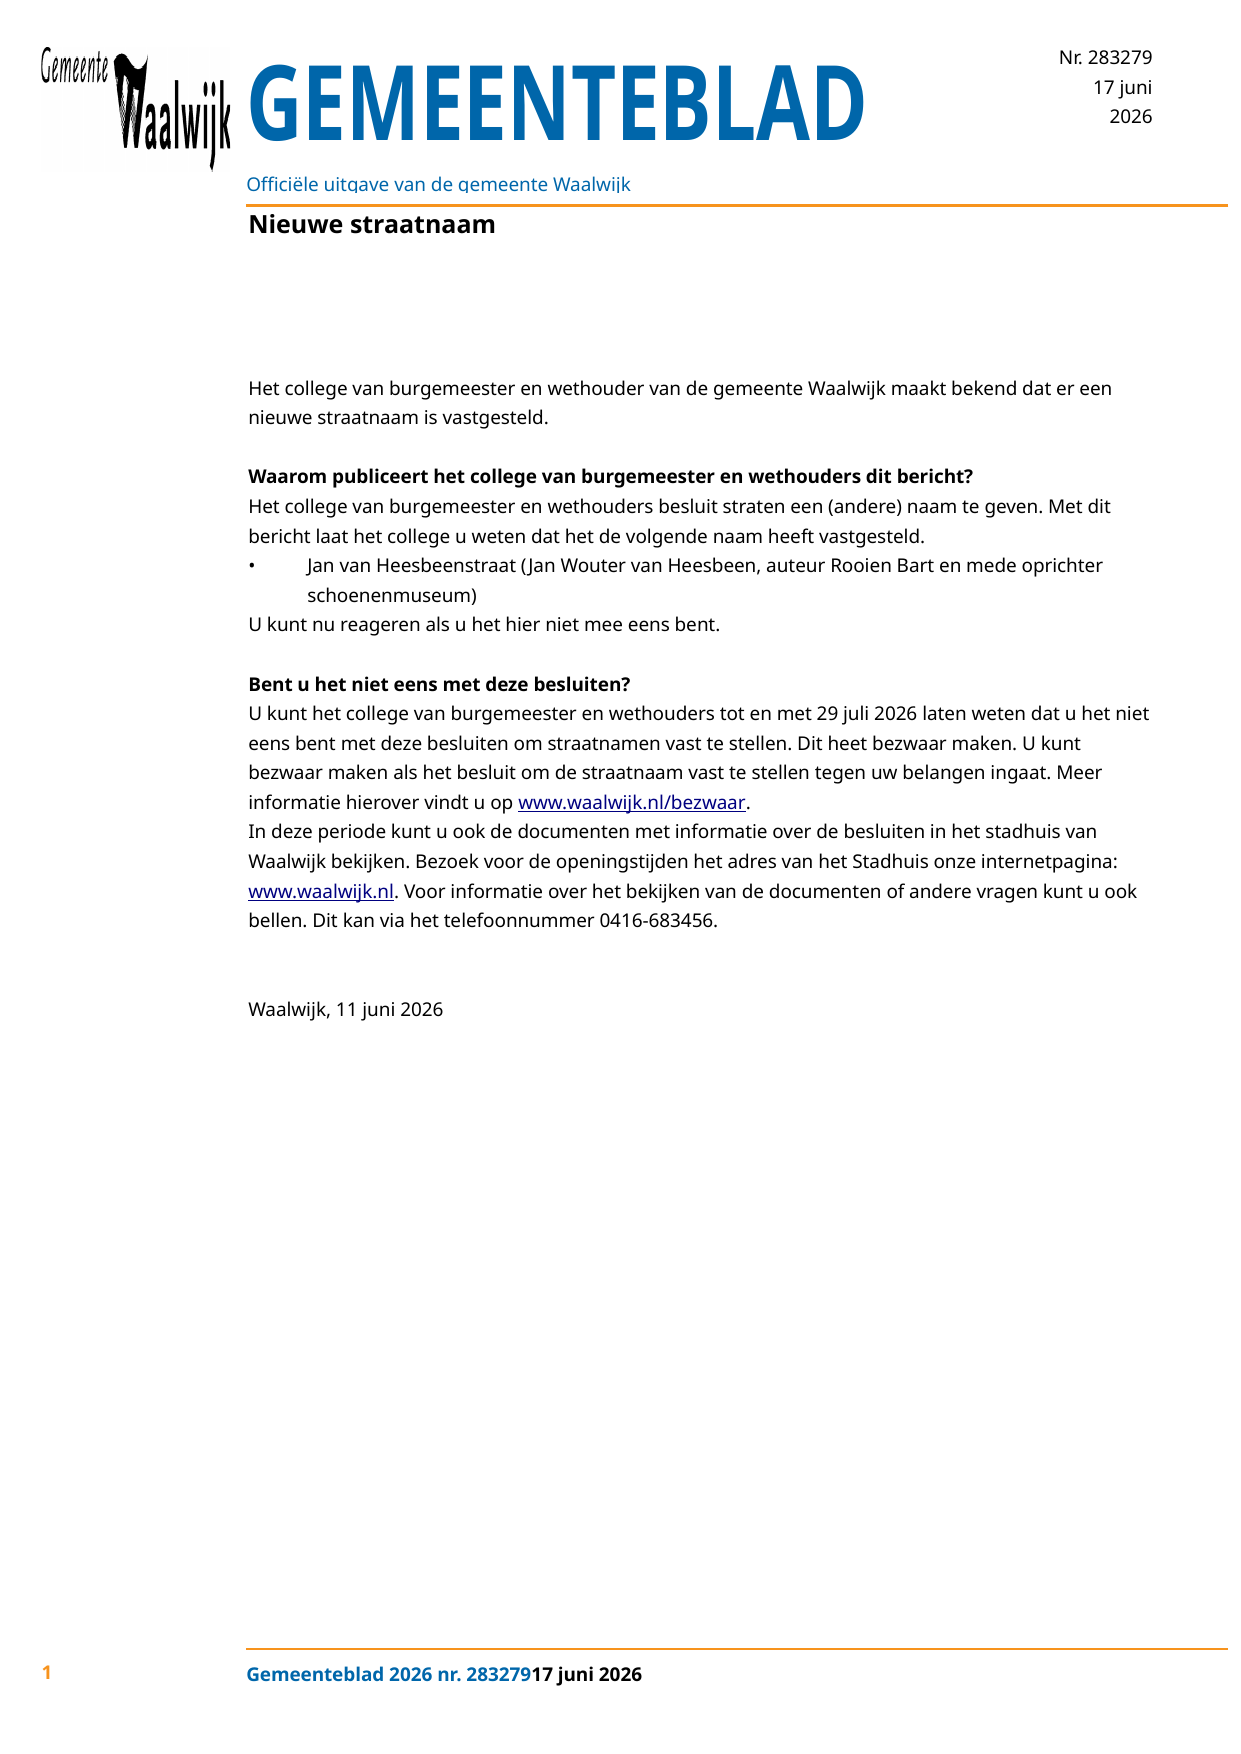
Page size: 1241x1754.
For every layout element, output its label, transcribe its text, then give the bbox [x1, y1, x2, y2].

text Het college van burgemeester en wethouders besluit straten een (andere) naam te geven. Met dit bericht laat het college u weten dat het de volgende naam heeft vastgesteld. [248, 493, 1152, 548]
list Jan van Heesbeenstraat (Jan Wouter van Heesbeen, auteur Rooien Bart en mede oprichter schoenenmuseum) [248, 552, 1152, 608]
text Nieuwe straatnaam [248, 207, 1152, 241]
text U kunt het college van burgemeester en wethouders tot en met 29 juli 2026 laten weten dat u het niet eens bent met deze besluiten om straatnamen vast te stellen. Dit heet bezwaar maken. U kunt bezwaar maken als het besluit om de straatnaam vast te stellen tegen uw belangen ingaat. Meer informatie hierover vindt u op www.waalwijk.nl/bezwaar. [248, 700, 1152, 815]
text In deze periode kunt u ook de documenten met informatie over de besluiten in het stadhuis van Waalwijk bekijken. Bezoek voor de openingstijden het adres van het Stadhuis onze internetpagina: www.waalwijk.nl. Voor informatie over het bekijken van de documenten of andere vragen kunt u ook bellen. Dit kan via het telefoonnummer 0416-683456. [248, 819, 1152, 933]
text Waalwijk, 11 juni 2026 [248, 996, 1152, 1022]
text U kunt nu reageren als u het hier niet mee eens bent. [248, 612, 1152, 637]
text Bent u het niet eens met deze besluiten? [248, 671, 1152, 696]
text Waarom publiceert het college van burgemeester en wethouders dit bericht? [248, 464, 1152, 489]
text Het college van burgemeester en wethouder van de gemeente Waalwijk maakt bekend dat er een nieuwe straatnaam is vastgesteld. [248, 375, 1152, 430]
picture [41, 47, 231, 172]
